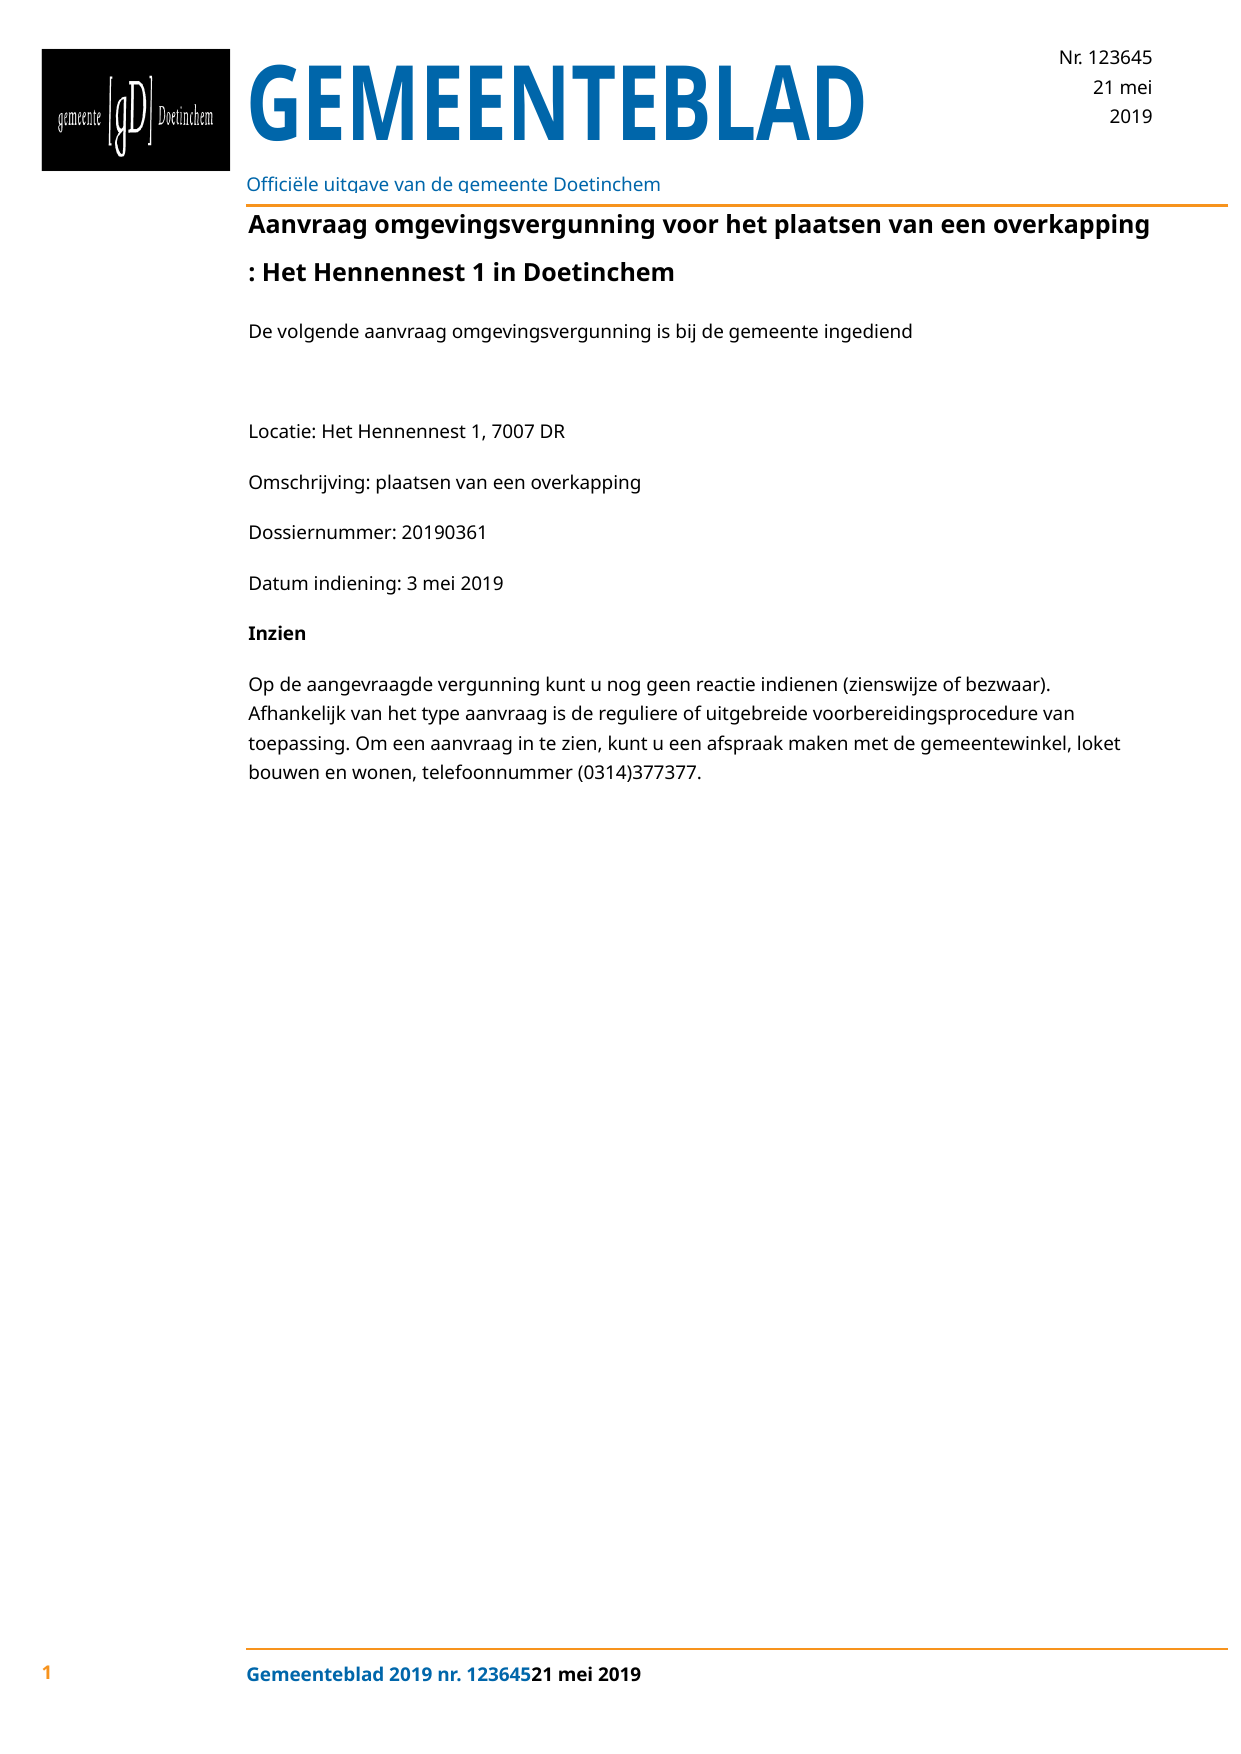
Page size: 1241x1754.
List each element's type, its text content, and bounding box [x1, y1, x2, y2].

text Aanvraag omgevingsvergunning voor het plaatsen van een overkapping : Het Hennennest 1 in Doetinchem [248, 207, 1152, 288]
text Datum indiening: 3 mei 2019 [248, 570, 1152, 596]
text Dossiernummer: 20190361 [248, 519, 1152, 545]
picture [41, 47, 231, 172]
text Inzien [248, 620, 1152, 646]
text Locatie: Het Hennennest 1, 7007 DR [248, 419, 1152, 444]
text Op de aangevraagde vergunning kunt u nog geen reactie indienen (zienswijze of bezwaar). Afhankelijk van het type aanvraag is de reguliere of uitgebreide voorbereidingsprocedure van toepassing. Om een aanvraag in te zien, kunt u een afspraak maken met de gemeentewinkel, loket bouwen en wonen, telefoonnummer (0314)377377. [248, 671, 1152, 785]
text Omschrijving: plaatsen van een overkapping [248, 469, 1152, 495]
text De volgende aanvraag omgevingsvergunning is bij de gemeente ingediend [248, 318, 1152, 344]
